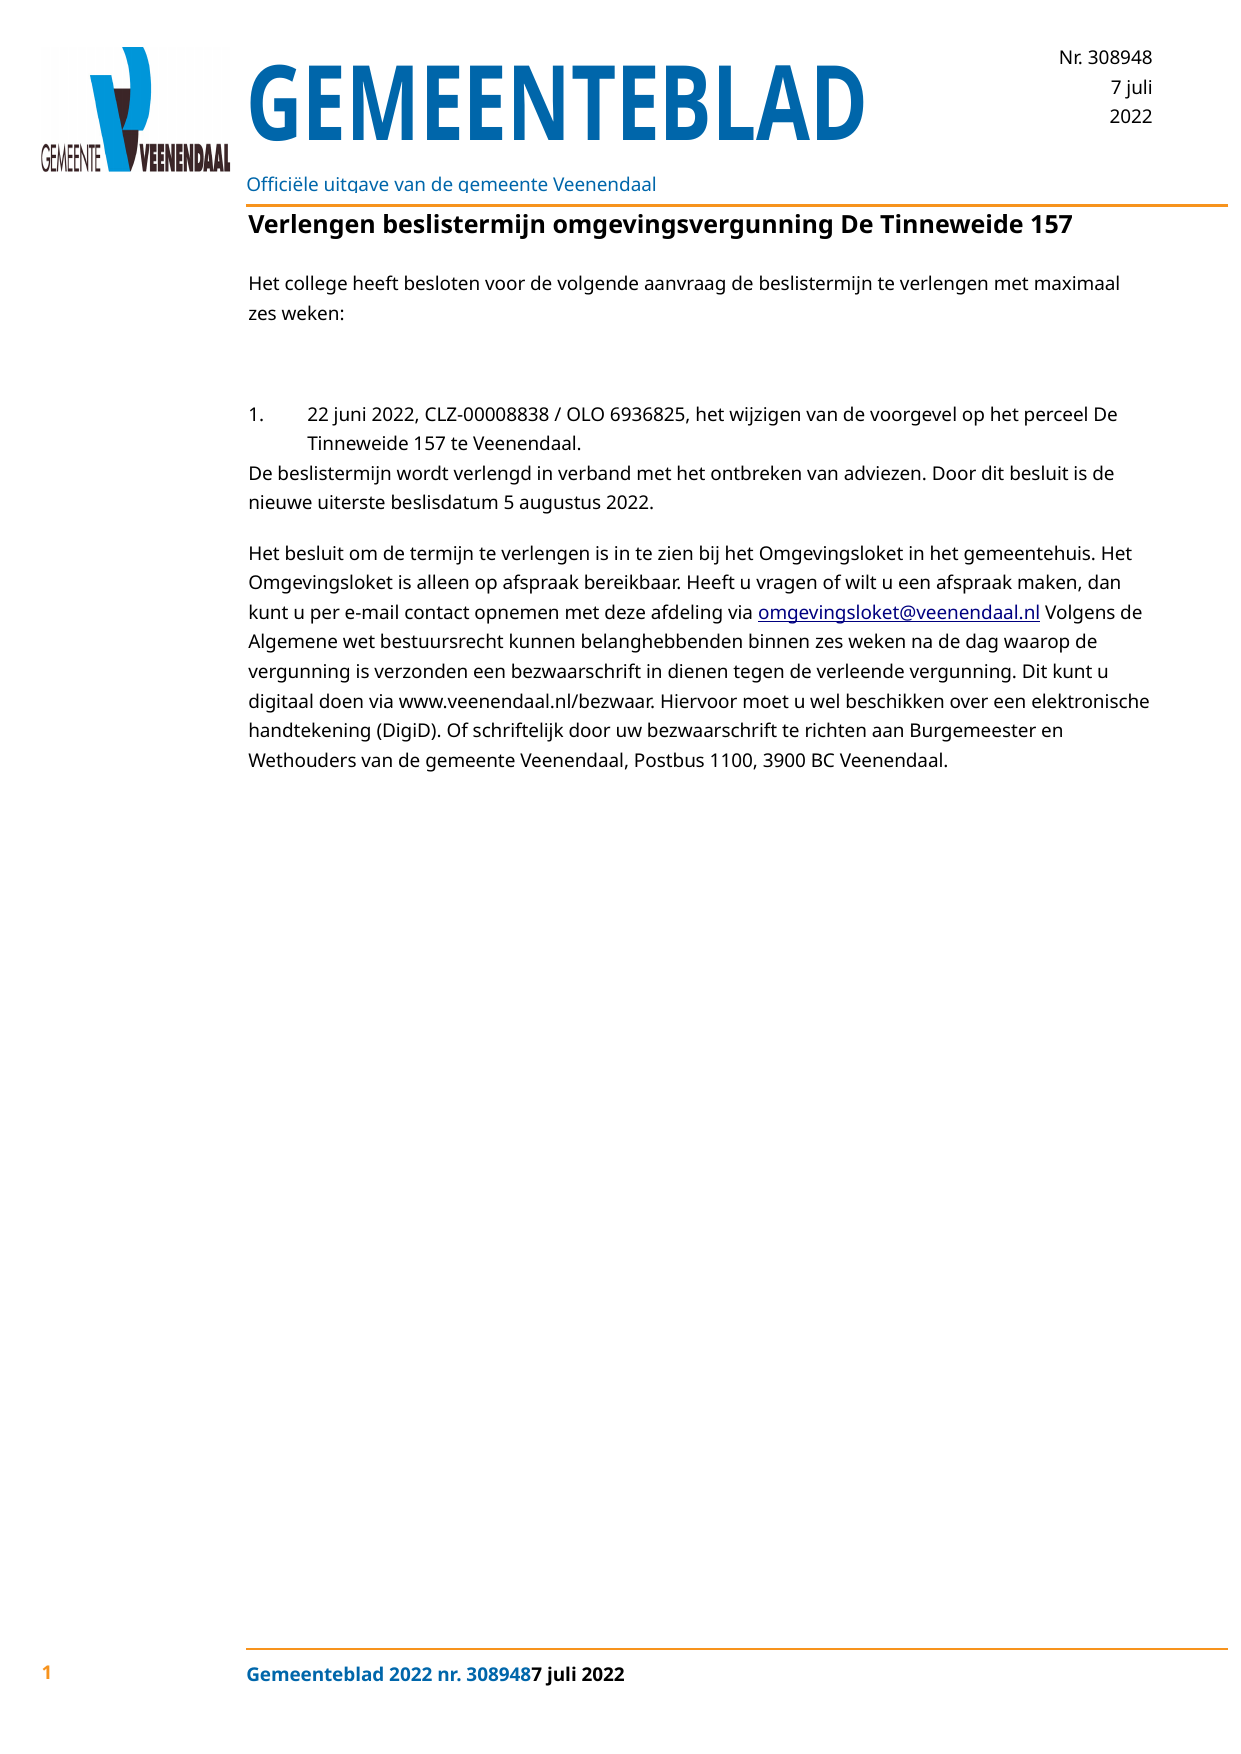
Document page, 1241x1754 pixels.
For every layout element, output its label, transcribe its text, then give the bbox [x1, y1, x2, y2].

picture [41, 47, 130, 172]
text De beslistermijn wordt verlengd in verband met het ontbreken van adviezen. Door dit besluit is de nieuwe uiterste beslisdatum 5 augustus 2022. [248, 460, 1152, 515]
list 22 juni 2022, CLZ-00008838 / OLO 6936825, het wijzigen van de voorgevel op het perceel De Tinneweide 157 te Veenendaal. [248, 401, 1152, 456]
text Verlengen beslistermijn omgevingsvergunning De Tinneweide 157 [248, 207, 1152, 241]
picture [123, 47, 231, 172]
text Het college heeft besloten voor de volgende aanvraag de beslistermijn te verlengen met maximaal zes weken: [248, 270, 1152, 326]
text Het besluit om de termijn te verlengen is in te zien bij het Omgevingsloket in het gemeentehuis. Het Omgevingsloket is alleen op afspraak bereikbaar. Heeft u vragen of wilt u een afspraak maken, dan kunt u per e-mail contact opnemen met deze afdeling via omgevingsloket@veenendaal.nl Volgens de Algemene wet bestuursrecht kunnen belanghebbenden binnen zes weken na de dag waarop de vergunning is verzonden een bezwaarschrift in dienen tegen de verleende vergunning. Dit kunt u digitaal doen via www.veenendaal.nl/bezwaar. Hiervoor moet u wel beschikken over een elektronische handtekening (DigiD). Of schriftelijk door uw bezwaarschrift te richten aan Burgemeester en Wethouders van de gemeente Veenendaal, Postbus 1100, 3900 BC Veenendaal. [248, 540, 1152, 773]
